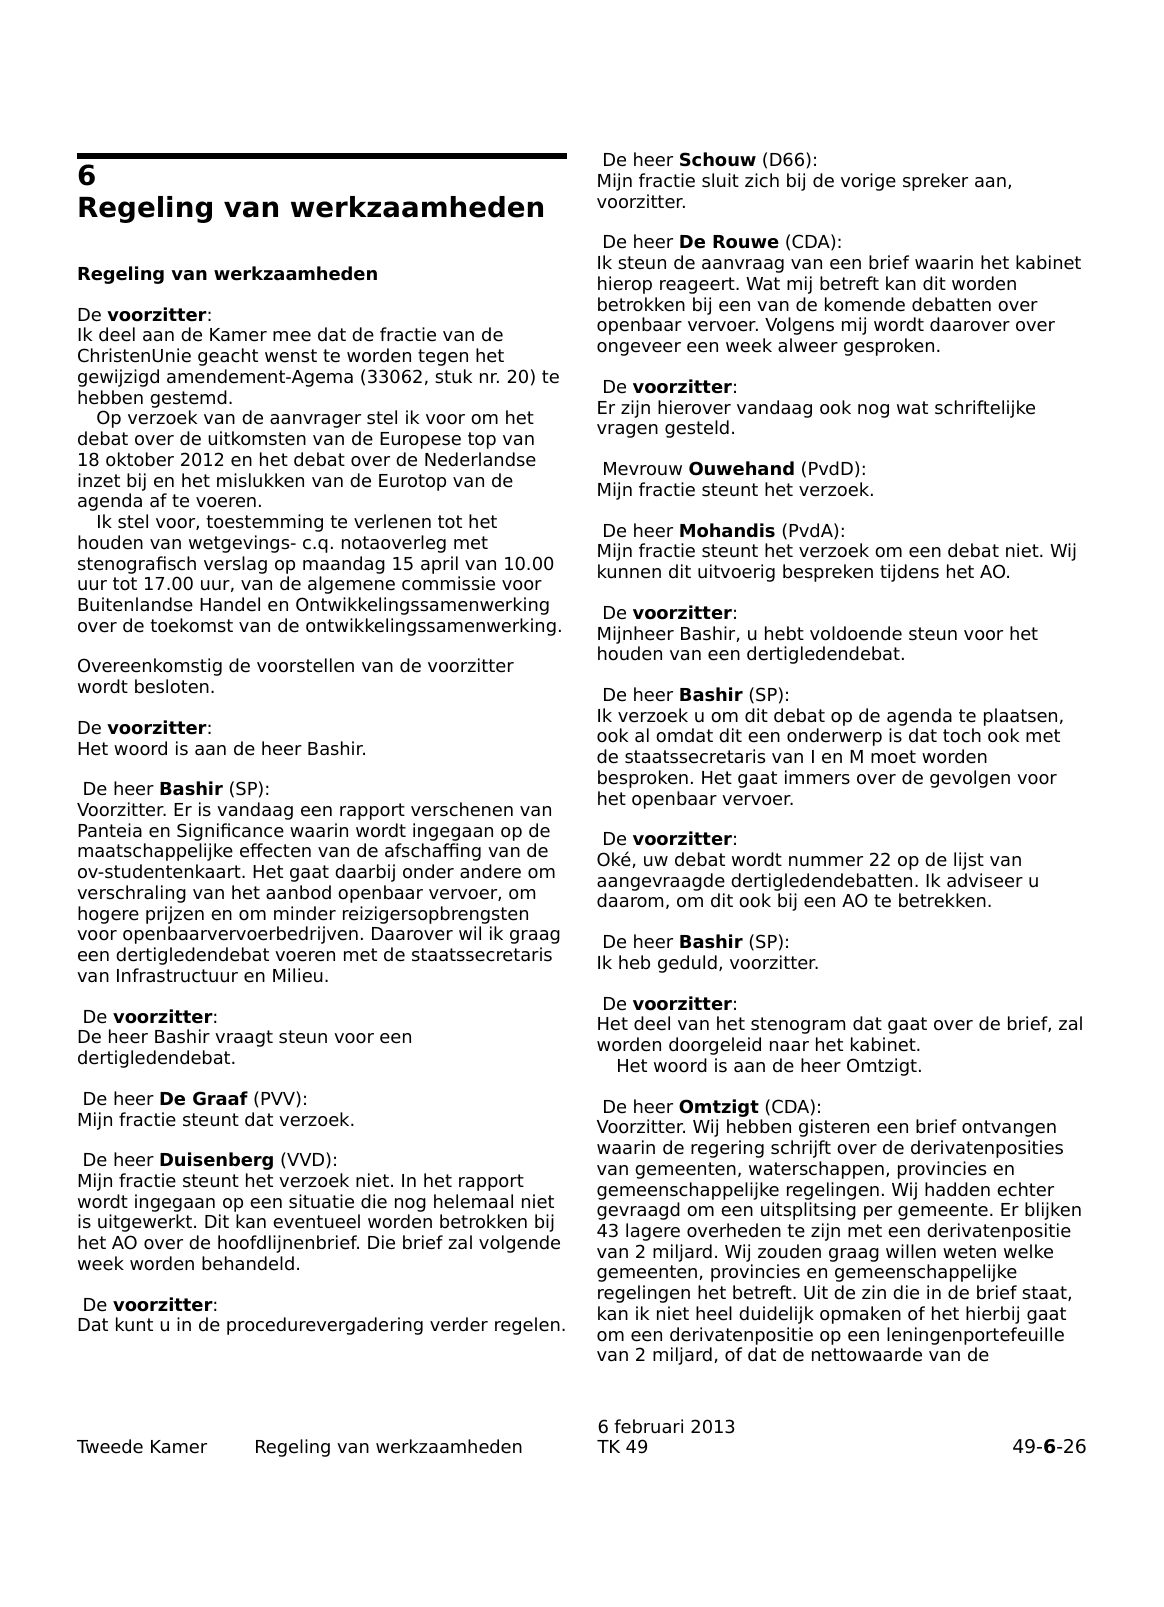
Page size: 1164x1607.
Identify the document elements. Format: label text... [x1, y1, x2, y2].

text Mijn fractie steunt het verzoek niet. In het rapport wordt ingegaan op een situatie die nog helemaal niet is uitgewerkt. Dit kan eventueel worden betrokken bij het AO over de hoofdlijnenbrief. Die brief zal volgende week worden behandeld. [77, 1171, 567, 1274]
text Ik deel aan de Kamer mee dat de fractie van de ChristenUnie geacht wenst te worden tegen het gewijzigd amendement-Agema (33062, stuk nr. 20) te hebben gestemd. [77, 325, 567, 408]
text Mevrouw Ouwehand (PvdD): [596, 459, 1087, 480]
text Ik steun de aanvraag van een brief waarin het kabinet hierop reageert. Wat mij betreft kan dit worden betrokken bij een van de komende debatten over openbaar vervoer. Volgens mij wordt daarover over ongeveer een week alweer gesproken. [596, 253, 1087, 357]
text De heer Mohandis (PvdA): [596, 520, 1087, 541]
text Overeenkomstig de voorstellen van de voorzitter wordt besloten. [77, 656, 567, 698]
text Mijn fractie steunt het verzoek. [596, 480, 1087, 500]
text Mijn fractie steunt het verzoek om een debat niet. Wij kunnen dit uitvoerig bespreken tijdens het AO. [596, 541, 1087, 583]
text De voorzitter: [77, 1006, 567, 1027]
text De voorzitter: [77, 304, 567, 325]
text De heer Bashir vraagt steun voor een dertigledendebat. [77, 1027, 567, 1069]
text Mijn fractie sluit zich bij de vorige spreker aan, voorzitter. [596, 171, 1087, 212]
text Regeling van werkzaamheden [77, 264, 567, 284]
text De heer De Graaf (PVV): [77, 1089, 567, 1109]
text De heer Bashir (SP): [596, 932, 1087, 953]
title 6 Regeling van werkzaamheden [77, 159, 567, 224]
text De voorzitter: [596, 377, 1087, 397]
text De voorzitter: [596, 603, 1087, 623]
text Het woord is aan de heer Bashir. [77, 738, 567, 759]
text Het deel van het stenogram dat gaat over de brief, zal worden doorgeleid naar het kabinet. [596, 1014, 1087, 1056]
text De voorzitter: [77, 1294, 567, 1315]
text De voorzitter: [596, 829, 1087, 850]
text Op verzoek van de aanvrager stel ik voor om het debat over de uitkomsten van de Europese top van 18 oktober 2012 en het debat over de Nederlandse inzet bij en het mislukken van de Eurotop van de agenda af te voeren. [77, 408, 567, 512]
text De heer Bashir (SP): [596, 685, 1087, 706]
text Mijnheer Bashir, u hebt voldoende steun voor het houden van een dertigledendebat. [596, 623, 1087, 665]
text Ik verzoek u om dit debat op de agenda te plaatsen, ook al omdat dit een onderwerp is dat toch ook met de staatssecretaris van I en M moet worden besproken. Het gaat immers over de gevolgen voor het openbaar vervoer. [596, 706, 1087, 809]
text De heer Schouw (D66): [596, 150, 1087, 171]
text De heer De Rouwe (CDA): [596, 232, 1087, 253]
text Ik stel voor, toestemming te verlenen tot het houden van wetgevings- c.q. notaoverleg met stenografisch verslag op maandag 15 april van 10.00 uur tot 17.00 uur, van de algemene commissie voor Buitenlandse Handel en Ontwikkelingssamenwerking over de toekomst van de ontwikkelingssamenwerking. [77, 512, 567, 636]
text De heer Bashir (SP): [77, 779, 567, 800]
text Voorzitter. Er is vandaag een rapport verschenen van Panteia en Significance waarin wordt ingegaan op de maatschappelijke effecten van de afschaffing van de ov-studentenkaart. Het gaat daarbij onder andere om verschraling van het aanbod openbaar vervoer, om hogere prijzen en om minder reizigersopbrengsten voor openbaarvervoerbedrijven. Daarover wil ik graag een dertigledendebat voeren met de staatssecretaris van Infrastructuur en Milieu. [77, 800, 567, 986]
text Oké, uw debat wordt nummer 22 op de lijst van aangevraagde dertigledendebatten. Ik adviseer u daarom, om dit ook bij een AO te betrekken. [596, 850, 1087, 912]
text De heer Omtzigt (CDA): [596, 1096, 1087, 1117]
text De voorzitter: [596, 993, 1087, 1014]
text De voorzitter: [77, 718, 567, 738]
text Mijn fractie steunt dat verzoek. [77, 1109, 567, 1130]
text De heer Duisenberg (VVD): [77, 1150, 567, 1171]
text Ik heb geduld, voorzitter. [596, 953, 1087, 973]
text Dat kunt u in de procedurevergadering verder regelen. [77, 1315, 567, 1336]
text Er zijn hierover vandaag ook nog wat schriftelijke vragen gesteld. [596, 397, 1087, 439]
text Het woord is aan de heer Omtzigt. [596, 1056, 1087, 1076]
text Voorzitter. Wij hebben gisteren een brief ontvangen waarin de regering schrijft over de derivatenposities van gemeenten, waterschappen, provincies en gemeenschappelijke regelingen. Wij hadden echter gevraagd om een uitsplitsing per gemeente. Er blijken 43 lagere overheden te zijn met een derivatenpositie van 2 miljard. Wij zouden graag willen weten welke gemeenten, provincies en gemeenschappelijke regelingen het betreft. Uit de zin die in de brief staat, kan ik niet heel duidelijk opmaken of het hierbij gaat om een derivatenpositie op een leningenportefeuille van 2 miljard, of dat de nettowaarde van de [596, 1117, 1087, 1366]
